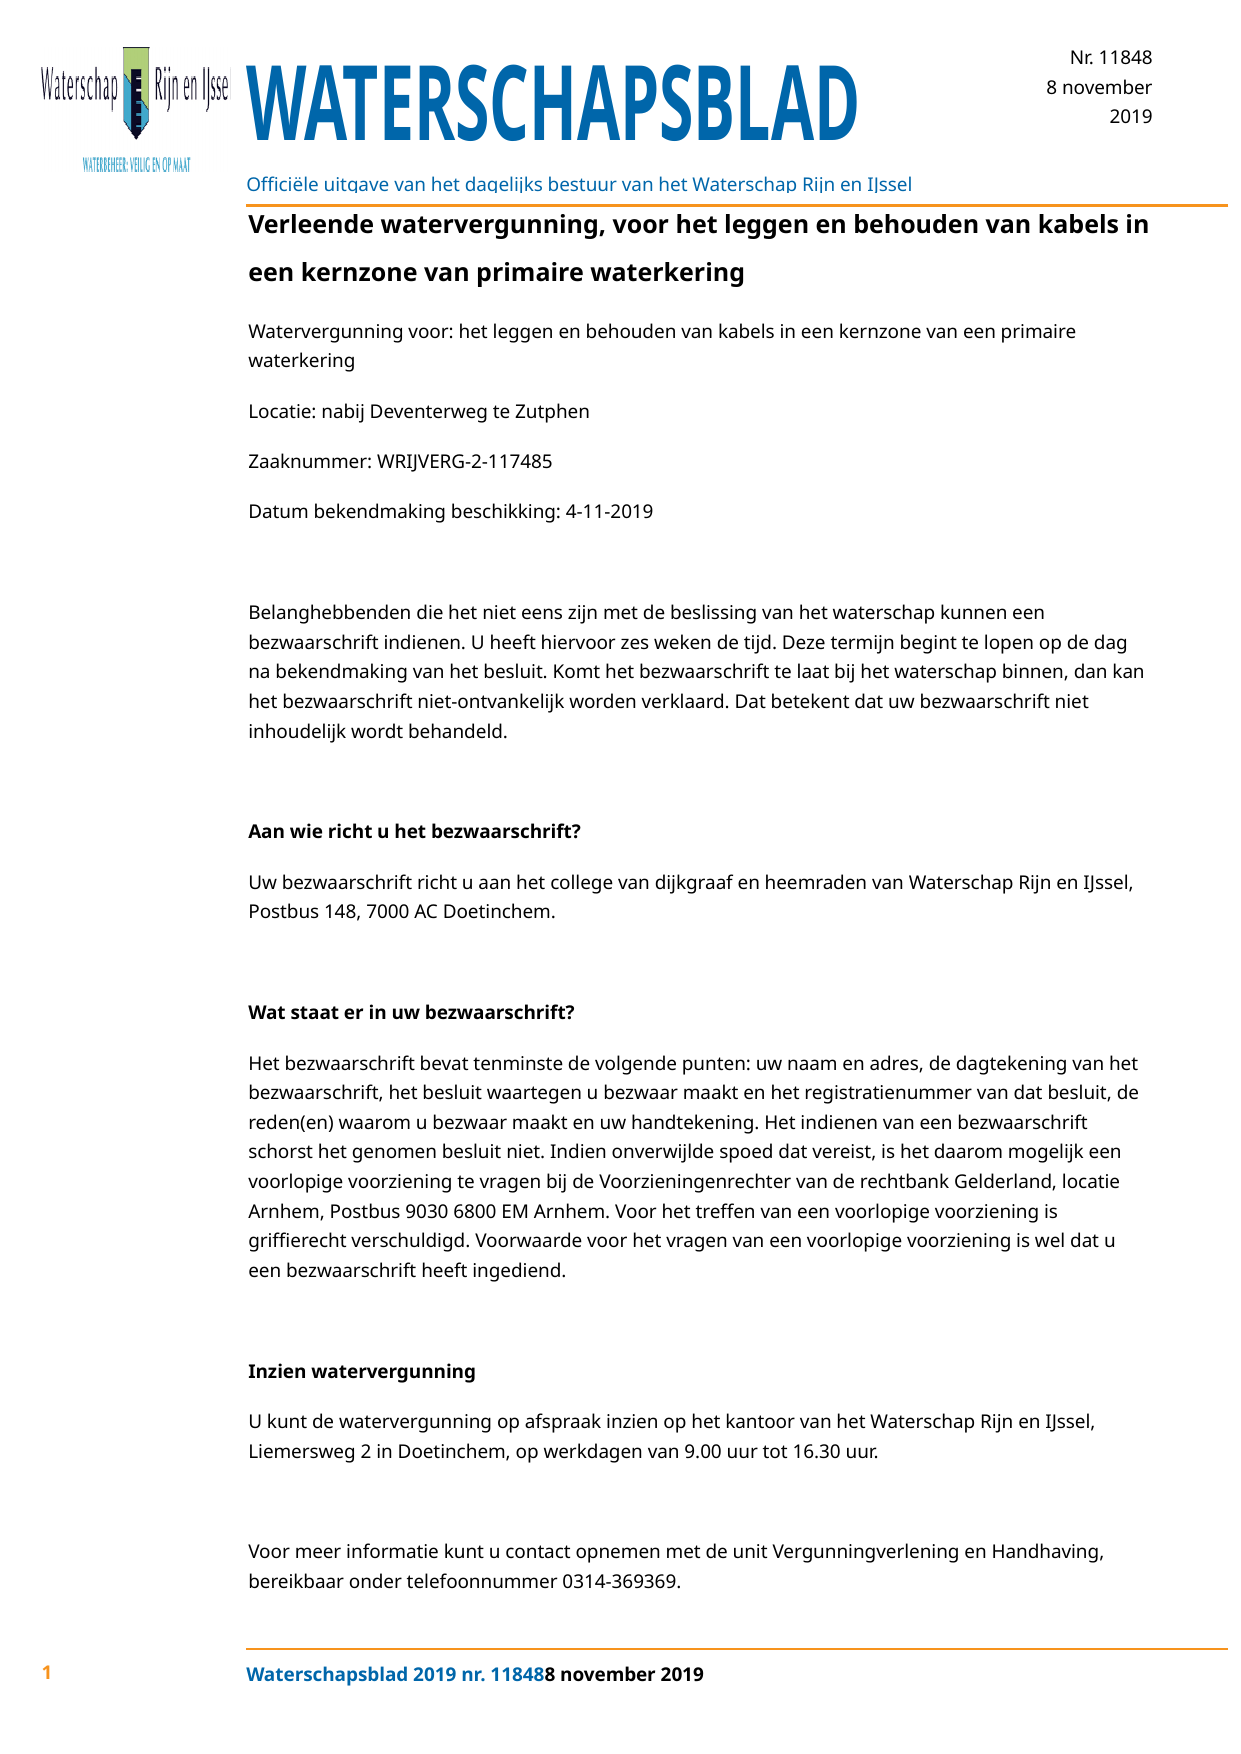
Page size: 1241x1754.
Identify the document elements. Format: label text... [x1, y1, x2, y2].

text Het bezwaarschrift bevat tenminste de volgende punten: uw naam en adres, de dagtekening van het bezwaarschrift, het besluit waartegen u bezwaar maakt en het registratienummer van dat besluit, de reden(en) waarom u bezwaar maakt en uw handtekening. Het indienen van een bezwaarschrift schorst het genomen besluit niet. Indien onverwijlde spoed dat vereist, is het daarom mogelijk een voorlopige voorziening te vragen bij de Voorzieningenrechter van de rechtbank Gelderland, locatie Arnhem, Postbus 9030 6800 EM Arnhem. Voor het treffen van een voorlopige voorziening is griffierecht verschuldigd. Voorwaarde voor het vragen van een voorlopige voorziening is wel dat u een bezwaarschrift heeft ingediend. [248, 1050, 1152, 1283]
text Aan wie richt u het bezwaarschrift? [248, 819, 1152, 844]
text Wat staat er in uw bezwaarschrift? [248, 999, 1152, 1025]
text Zaaknummer: WRIJVERG-2-117485 [248, 448, 1152, 474]
text Belanghebbenden die het niet eens zijn met de beslissing van het waterschap kunnen een bezwaarschrift indienen. U heeft hiervoor zes weken de tijd. Deze termijn begint te lopen op de dag na bekendmaking van het besluit. Komt het bezwaarschrift te laat bij het waterschap binnen, dan kan het bezwaarschrift niet-ontvankelijk worden verklaard. Dat betekent dat uw bezwaarschrift niet inhoudelijk wordt behandeld. [248, 599, 1152, 744]
picture [41, 47, 231, 172]
text U kunt de watervergunning op afspraak inzien op het kantoor van het Waterschap Rijn en IJssel, Liemersweg 2 in Doetinchem, op werkdagen van 9.00 uur tot 16.30 uur. [248, 1408, 1152, 1464]
text Watervergunning voor: het leggen en behouden van kabels in een kernzone van een primaire waterkering [248, 318, 1152, 373]
text Locatie: nabij Deventerweg te Zutphen [248, 398, 1152, 424]
text Uw bezwaarschrift richt u aan het college van dijkgraaf en heemraden van Waterschap Rijn en IJssel, Postbus 148, 7000 AC Doetinchem. [248, 869, 1152, 924]
text Voor meer informatie kunt u contact opnemen met de unit Vergunningverlening en Handhaving, bereikbaar onder telefoonnummer 0314-369369. [248, 1539, 1152, 1594]
text Inzien watervergunning [248, 1358, 1152, 1384]
text Datum bekendmaking beschikking: 4-11-2019 [248, 499, 1152, 524]
text Verleende watervergunning, voor het leggen en behouden van kabels in een kernzone van primaire waterkering [248, 207, 1152, 288]
